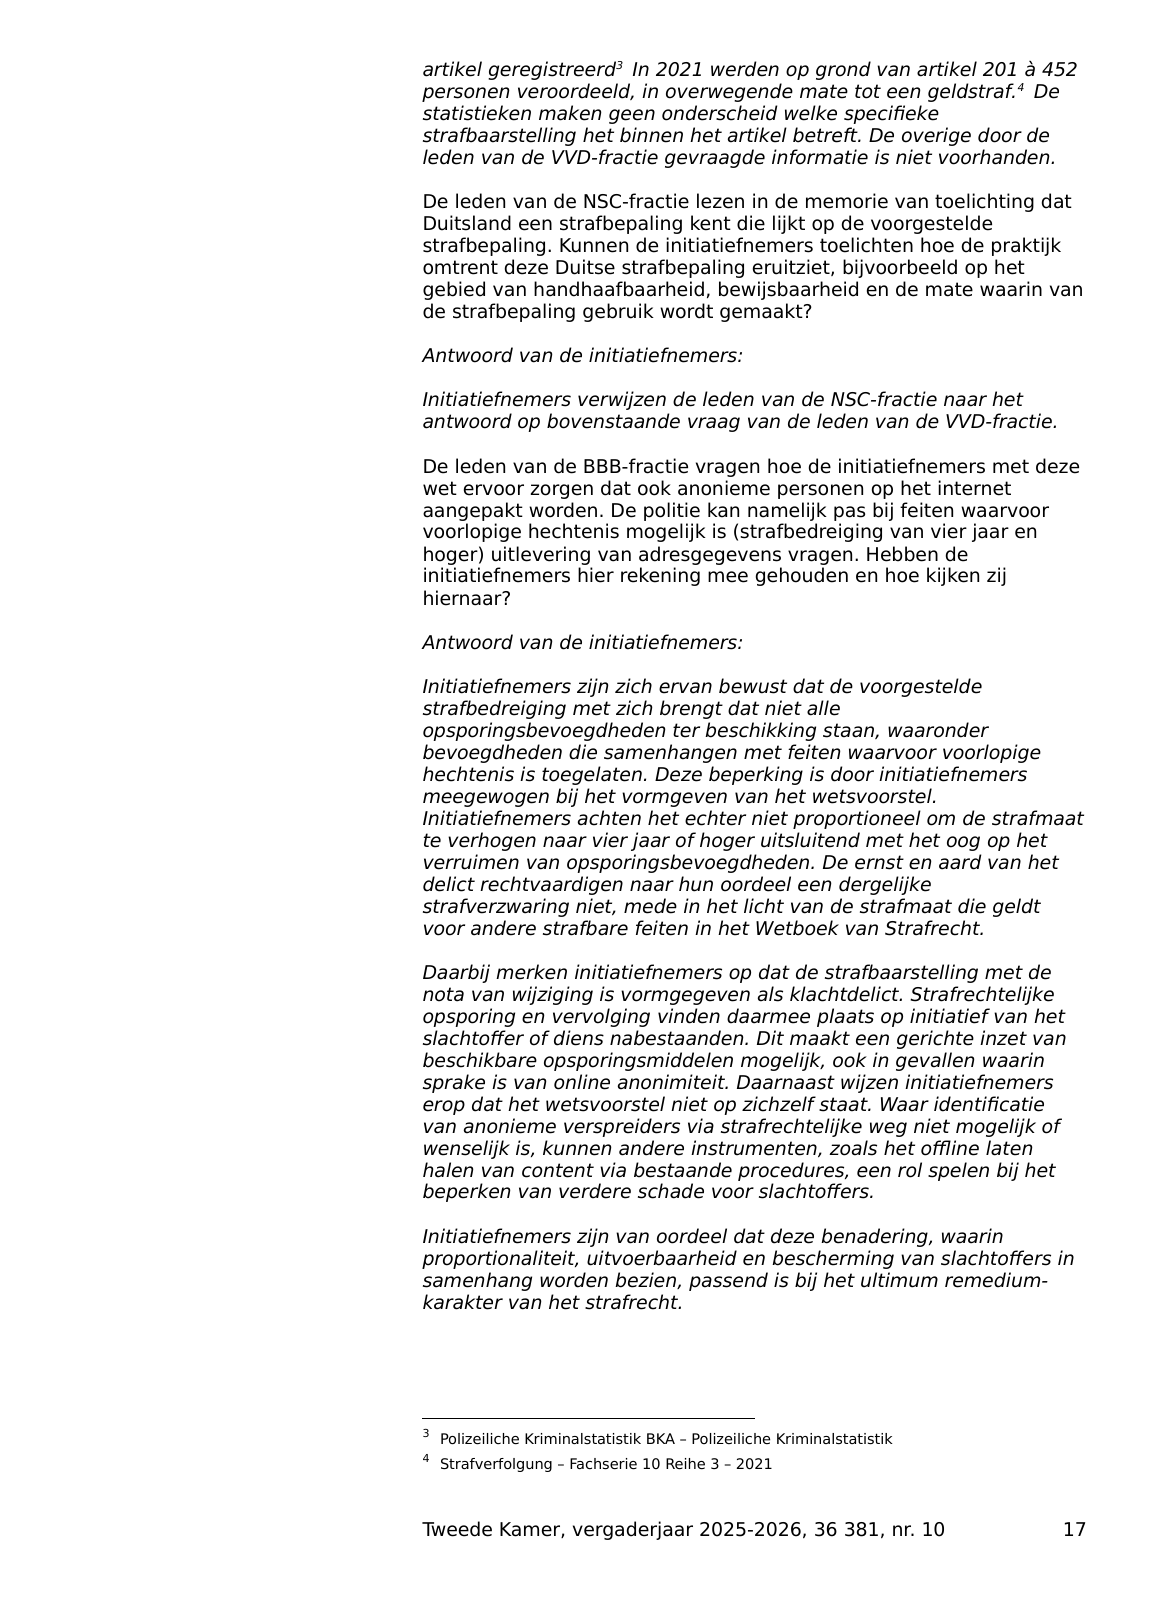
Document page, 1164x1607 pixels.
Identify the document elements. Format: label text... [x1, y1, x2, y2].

text De leden van de NSC-fractie lezen in de memorie van toelichting dat Duitsland een strafbepaling kent die lijkt op de voorgestelde strafbepaling. Kunnen de initiatiefnemers toelichten hoe de praktijk omtrent deze Duitse strafbepaling eruitziet, bijvoorbeeld op het gebied van handhaafbaarheid, bewijsbaarheid en de mate waarin van de strafbepaling gebruik wordt gemaakt? [422, 191, 1087, 323]
text artikel geregistreerd In 2021 werden op grond van artikel 201 à 452 personen veroordeeld, in overwegende mate tot een geldstraf. De statistieken maken geen onderscheid welke specifieke strafbaarstelling het binnen het artikel betreft. De overige door de leden van de VVD-fractie gevraagde informatie is niet voorhanden. [422, 59, 1087, 169]
text Initiatiefnemers verwijzen de leden van de NSC-fractie naar het antwoord op bovenstaande vraag van de leden van de VVD-fractie. [422, 389, 1087, 433]
text Strafverfolgung – Fachserie 10 Reihe 3 – 2021 [422, 1452, 1087, 1474]
text Initiatiefnemers zijn van oordeel dat deze benadering, waarin proportionaliteit, uitvoerbaarheid en bescherming van slachtoffers in samenhang worden bezien, passend is bij het ultimum remedium-karakter van het strafrecht. [422, 1226, 1087, 1313]
text Daarbij merken initiatiefnemers op dat de strafbaarstelling met de nota van wijziging is vormgegeven als klachtdelict. Strafrechtelijke opsporing en vervolging vinden daarmee plaats op initiatief van het slachtoffer of diens nabestaanden. Dit maakt een gerichte inzet van beschikbare opsporingsmiddelen mogelijk, ook in gevallen waarin sprake is van online anonimiteit. Daarnaast wijzen initiatiefnemers erop dat het wetsvoorstel niet op zichzelf staat. Waar identificatie van anonieme verspreiders via strafrechtelijke weg niet mogelijk of wenselijk is, kunnen andere instrumenten, zoals het offline laten halen van content via bestaande procedures, een rol spelen bij het beperken van verdere schade voor slachtoffers. [422, 962, 1087, 1203]
subtitle Antwoord van de initiatiefnemers: [422, 345, 1087, 367]
text De leden van de BBB-fractie vragen hoe de initiatiefnemers met deze wet ervoor zorgen dat ook anonieme personen op het internet aangepakt worden. De politie kan namelijk pas bij feiten waarvoor voorlopige hechtenis mogelijk is (strafbedreiging van vier jaar en hoger) uitlevering van adresgegevens vragen. Hebben de initiatiefnemers hier rekening mee gehouden en hoe kijken zij hiernaar? [422, 456, 1087, 609]
subtitle Antwoord van de initiatiefnemers: [422, 632, 1087, 653]
text Initiatiefnemers zijn zich ervan bewust dat de voorgestelde strafbedreiging met zich brengt dat niet alle opsporingsbevoegdheden ter beschikking staan, waaronder bevoegdheden die samenhangen met feiten waarvoor voorlopige hechtenis is toegelaten. Deze beperking is door initiatiefnemers meegewogen bij het vormgeven van het wetsvoorstel. Initiatiefnemers achten het echter niet proportioneel om de strafmaat te verhogen naar vier jaar of hoger uitsluitend met het oog op het verruimen van opsporingsbevoegdheden. De ernst en aard van het delict rechtvaardigen naar hun oordeel een dergelijke strafverzwaring niet, mede in het licht van de strafmaat die geldt voor andere strafbare feiten in het Wetboek van Strafrecht. [422, 676, 1087, 939]
text Polizeiliche Kriminalstatistik BKA – Polizeiliche Kriminalstatistik [422, 1427, 1087, 1449]
